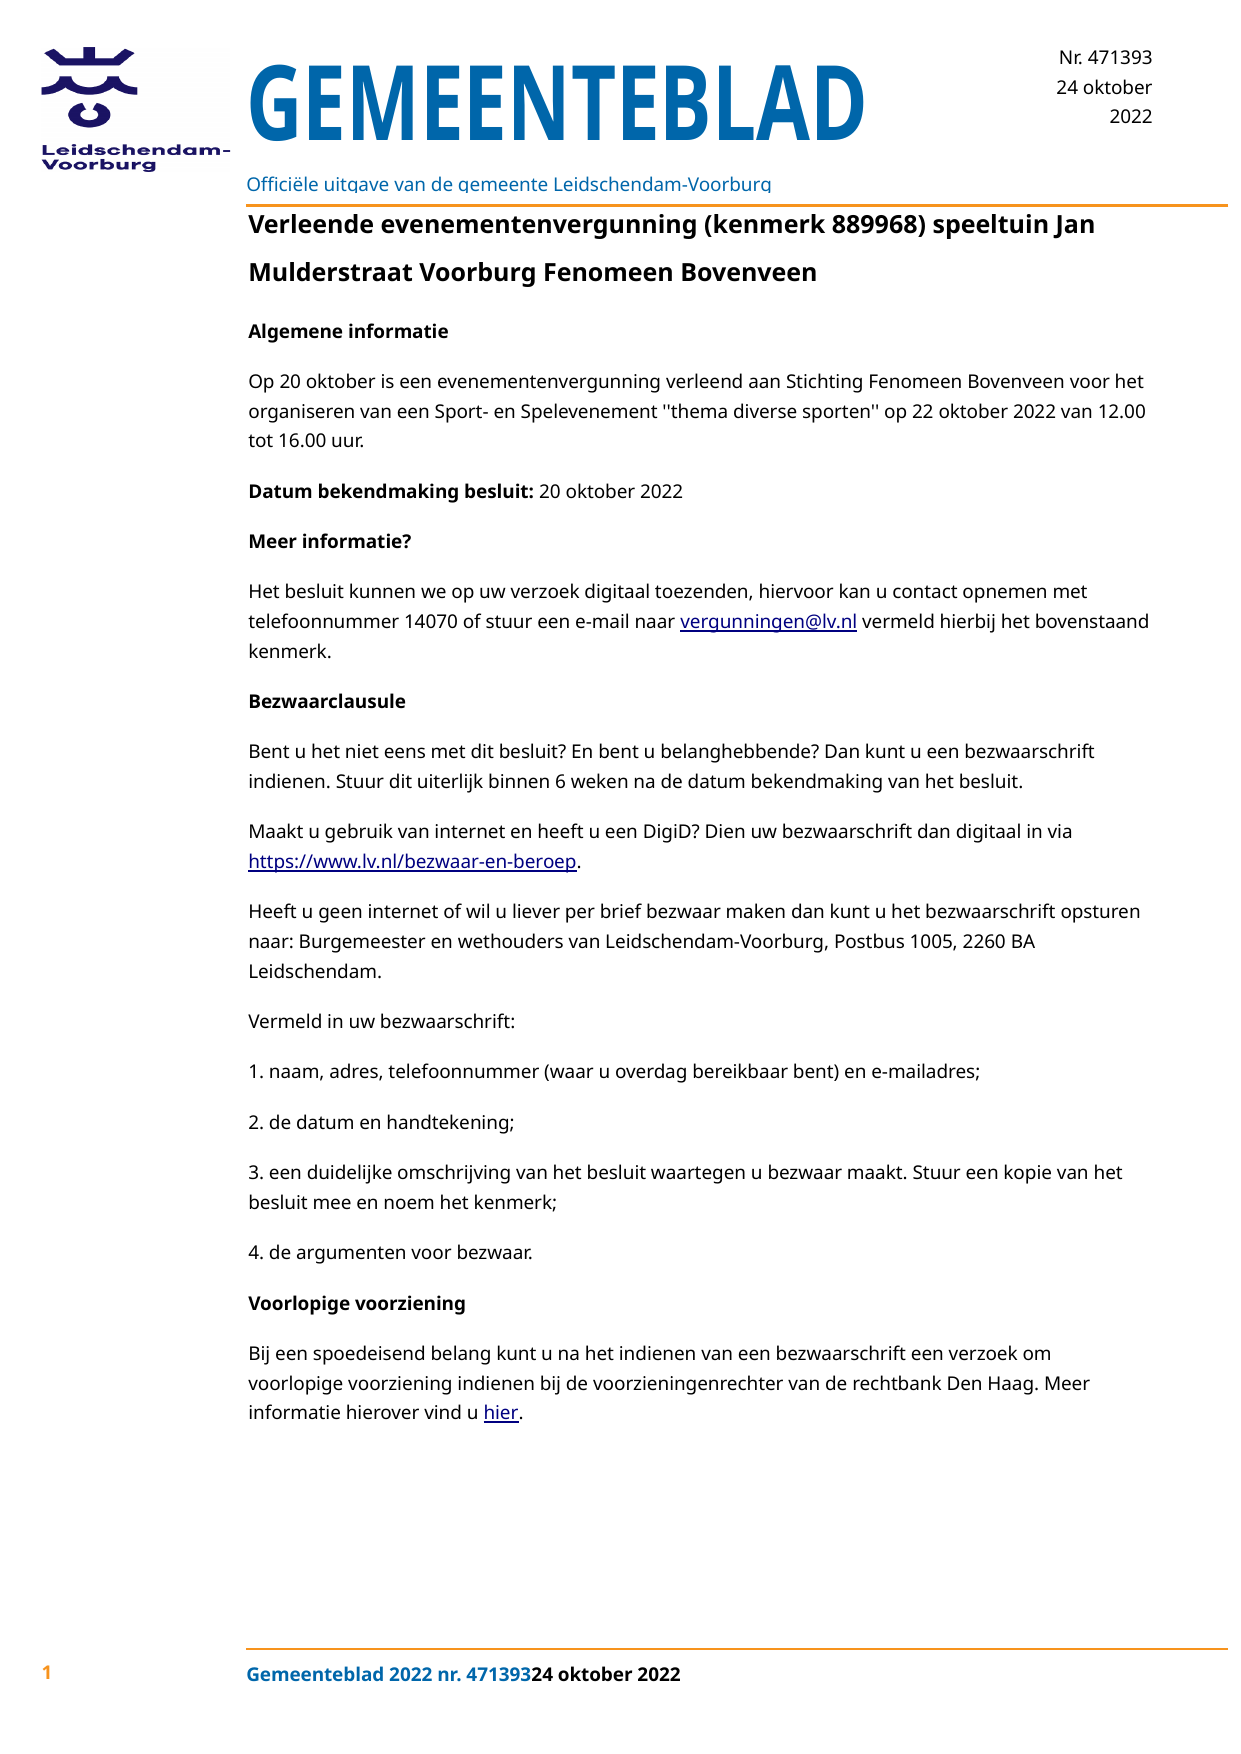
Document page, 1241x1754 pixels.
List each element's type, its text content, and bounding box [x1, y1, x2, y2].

text 2. de datum en handtekening; [248, 1109, 1152, 1135]
text Algemene informatie [248, 318, 1152, 344]
text 4. de argumenten voor bezwaar. [248, 1239, 1152, 1265]
text Voorlopige voorziening [248, 1290, 1152, 1316]
text Heeft u geen internet of wil u liever per brief bezwaar maken dan kunt u het bezwaarschrift opsturen naar: Burgemeester en wethouders van Leidschendam-Voorburg, Postbus 1005, 2260 BA Leidschendam. [248, 899, 1152, 984]
text Het besluit kunnen we op uw verzoek digitaal toezenden, hiervoor kan u contact opnemen met telefoonnummer 14070 of stuur een e-mail naar vergunningen@lv.nl vermeld hierbij het bovenstaand kenmerk. [248, 579, 1152, 664]
text 1. naam, adres, telefoonnummer (waar u overdag bereikbaar bent) en e-mailadres; [248, 1059, 1152, 1084]
text Op 20 oktober is een evenementenvergunning verleend aan Stichting Fenomeen Bovenveen voor het organiseren van een Sport- en Spelevenement ''thema diverse sporten'' op 22 oktober 2022 van 12.00 tot 16.00 uur. [248, 368, 1152, 453]
text Datum bekendmaking besluit: 20 oktober 2022 [248, 478, 1152, 504]
text Vermeld in uw bezwaarschrift: [248, 1008, 1152, 1034]
text Meer informatie? [248, 528, 1152, 554]
text Bij een spoedeisend belang kunt u na het indienen van een bezwaarschrift een verzoek om voorlopige voorziening indienen bij de voorzieningenrechter van de rechtbank Den Haag. Meer informatie hierover vind u hier. [248, 1340, 1152, 1425]
text Verleende evenementenvergunning (kenmerk 889968) speeltuin Jan Mulderstraat Voorburg Fenomeen Bovenveen [248, 207, 1152, 288]
text Maakt u gebruik van internet en heeft u een DigiD? Dien uw bezwaarschrift dan digitaal in via https://www.lv.nl/bezwaar-en-beroep. [248, 819, 1152, 874]
text 3. een duidelijke omschrijving van het besluit waartegen u bezwaar maakt. Stuur een kopie van het besluit mee en noem het kenmerk; [248, 1159, 1152, 1215]
text Bent u het niet eens met dit besluit? En bent u belanghebbende? Dan kunt u een bezwaarschrift indienen. Stuur dit uiterlijk binnen 6 weken na de datum bekendmaking van het besluit. [248, 739, 1152, 794]
picture [41, 47, 231, 172]
text Bezwaarclausule [248, 688, 1152, 714]
